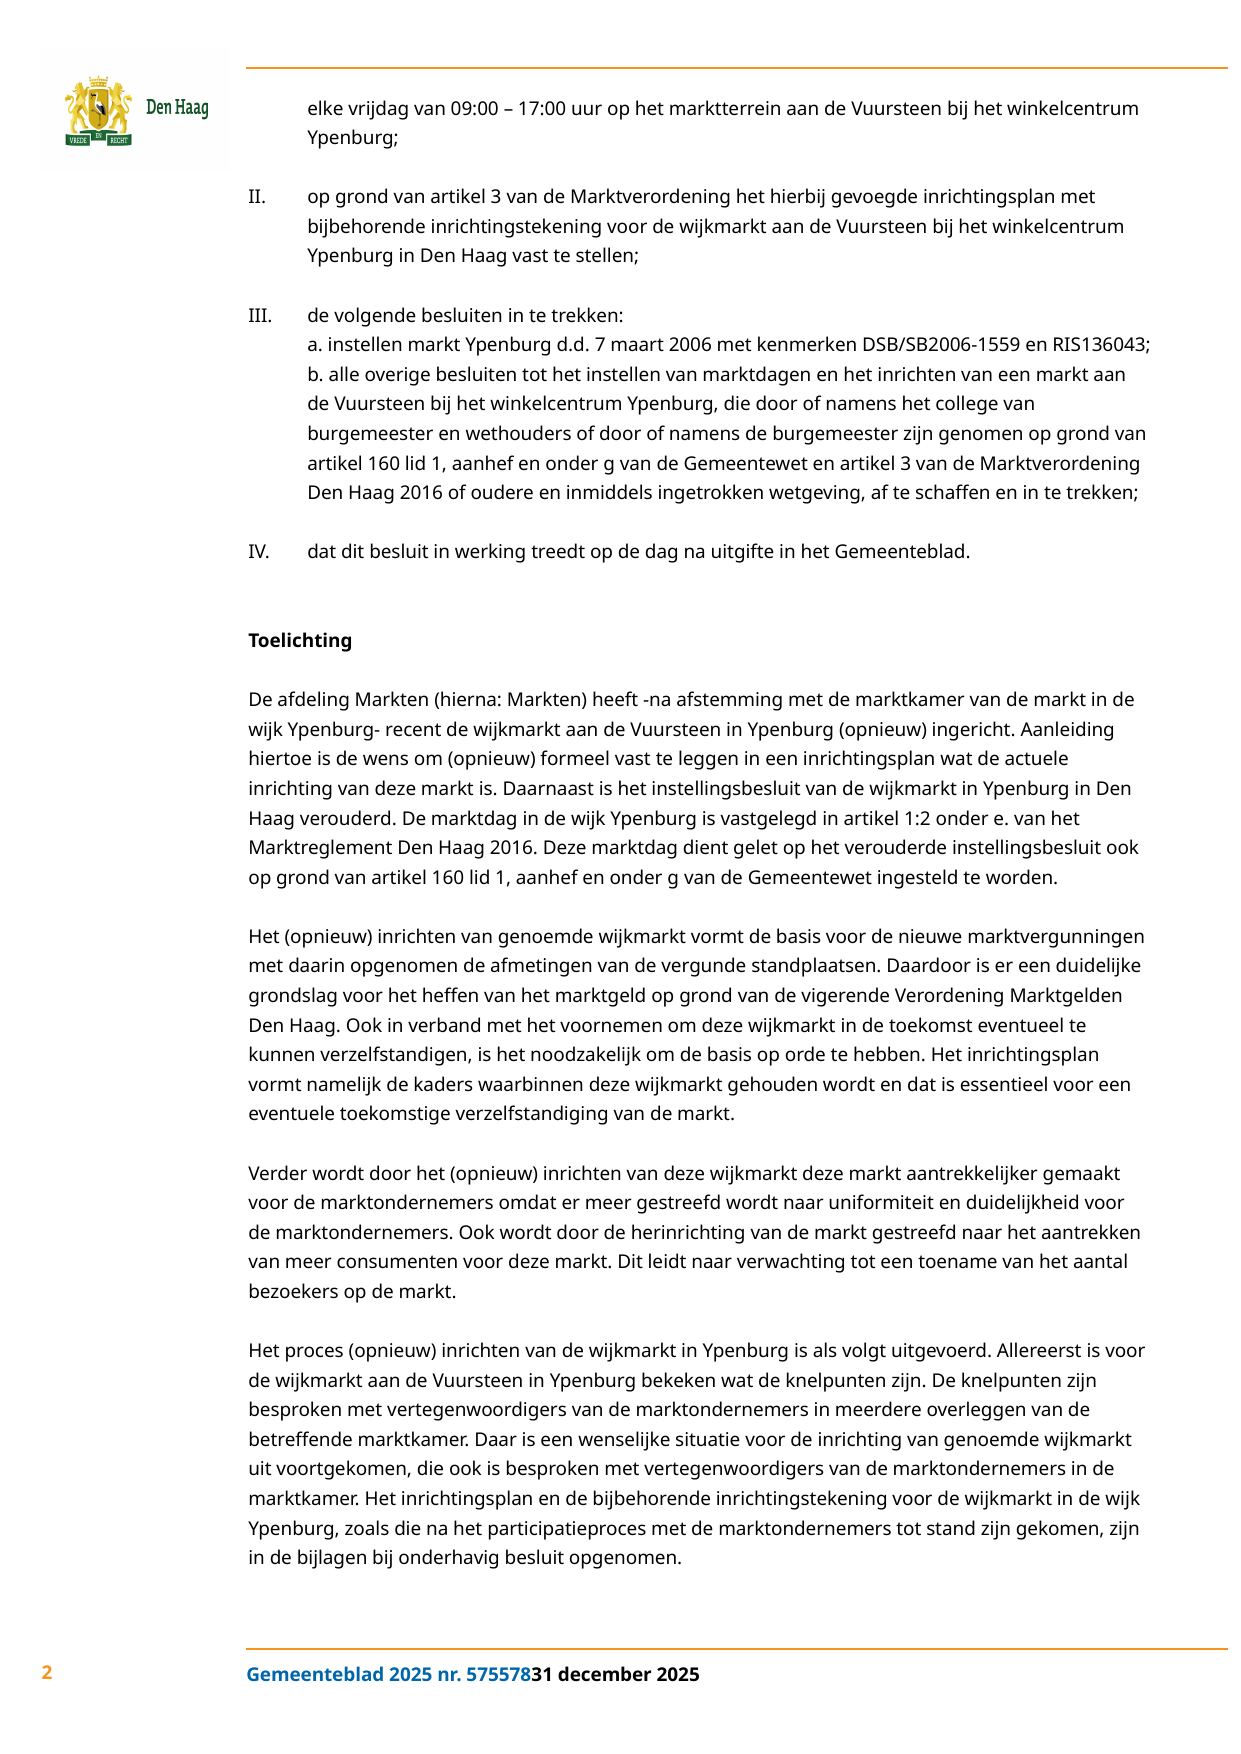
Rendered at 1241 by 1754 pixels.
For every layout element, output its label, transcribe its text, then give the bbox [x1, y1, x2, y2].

list b. alle overige besluiten tot het instellen van marktdagen en het inrichten van een markt aan de Vuursteen bij het winkelcentrum Ypenburg, die door of namens het college van burgemeester en wethouders of door of namens de burgemeester zijn genomen op grond van artikel 160 lid 1, aanhef en onder g van de Gemeentewet en artikel 3 van de Marktverordening Den Haag 2016 of oudere en inmiddels ingetrokken wetgeving, af te schaffen en in te trekken; [248, 361, 1152, 505]
list elke vrijdag van 09:00 – 17:00 uur op het marktterrein aan de Vuursteen bij het winkelcentrum Ypenburg; [248, 95, 1152, 150]
list dat dit besluit in werking treedt op de dag na uitgifte in het Gemeenteblad. [248, 538, 1152, 564]
text Het (opnieuw) inrichten van genoemde wijkmarkt vormt de basis voor de nieuwe marktvergunningen met daarin opgenomen de afmetingen van de vergunde standplaatsen. Daardoor is er een duidelijke grondslag voor het heffen van het marktgeld op grond van de vigerende Verordening Marktgelden Den Haag. Ook in verband met het voornemen om deze wijkmarkt in de toekomst eventueel te kunnen verzelfstandigen, is het noodzakelijk om de basis op orde te hebben. Het inrichtingsplan vormt namelijk de kaders waarbinnen deze wijkmarkt gehouden wordt en dat is essentieel voor een eventuele toekomstige verzelfstandiging van de markt. [248, 923, 1152, 1126]
text Toelichting [248, 627, 1152, 653]
list op grond van artikel 3 van de Marktverordening het hierbij gevoegde inrichtingsplan met bijbehorende inrichtingstekening voor de wijkmarkt aan de Vuursteen bij het winkelcentrum Ypenburg in Den Haag vast te stellen; [248, 183, 1152, 268]
text Verder wordt door het (opnieuw) inrichten van deze wijkmarkt deze markt aantrekkelijker gemaakt voor de marktondernemers omdat er meer gestreefd wordt naar uniformiteit en duidelijkheid voor de marktondernemers. Ook wordt door de herinrichting van de markt gestreefd naar het aantrekken van meer consumenten voor deze markt. Dit leidt naar verwachting tot een toename van het aantal bezoekers op de markt. [248, 1160, 1152, 1304]
list a. instellen markt Ypenburg d.d. 7 maart 2006 met kenmerken DSB/SB2006-1559 en RIS136043; [248, 331, 1152, 357]
picture [41, 47, 231, 172]
list de volgende besluiten in te trekken: [248, 302, 1152, 328]
text Het proces (opnieuw) inrichten van de wijkmarkt in Ypenburg is als volgt uitgevoerd. Allereerst is voor de wijkmarkt aan de Vuursteen in Ypenburg bekeken wat de knelpunten zijn. De knelpunten zijn besproken met vertegenwoordigers van de marktondernemers in meerdere overleggen van de betreffende marktkamer. Daar is een wenselijke situatie voor de inrichting van genoemde wijkmarkt uit voortgekomen, die ook is besproken met vertegenwoordigers van de marktondernemers in de marktkamer. Het inrichtingsplan en de bijbehorende inrichtingstekening voor de wijkmarkt in de wijk Ypenburg, zoals die na het participatieproces met de marktondernemers tot stand zijn gekomen, zijn in de bijlagen bij onderhavig besluit opgenomen. [248, 1337, 1152, 1570]
text De afdeling Markten (hierna: Markten) heeft -na afstemming met de marktkamer van de markt in de wijk Ypenburg- recent de wijkmarkt aan de Vuursteen in Ypenburg (opnieuw) ingericht. Aanleiding hiertoe is de wens om (opnieuw) formeel vast te leggen in een inrichtingsplan wat de actuele inrichting van deze markt is. Daarnaast is het instellingsbesluit van de wijkmarkt in Ypenburg in Den Haag verouderd. De marktdag in de wijk Ypenburg is vastgelegd in artikel 1:2 onder e. van het Marktreglement Den Haag 2016. Deze marktdag dient gelet op het verouderde instellingsbesluit ook op grond van artikel 160 lid 1, aanhef en onder g van de Gemeentewet ingesteld te worden. [248, 686, 1152, 890]
